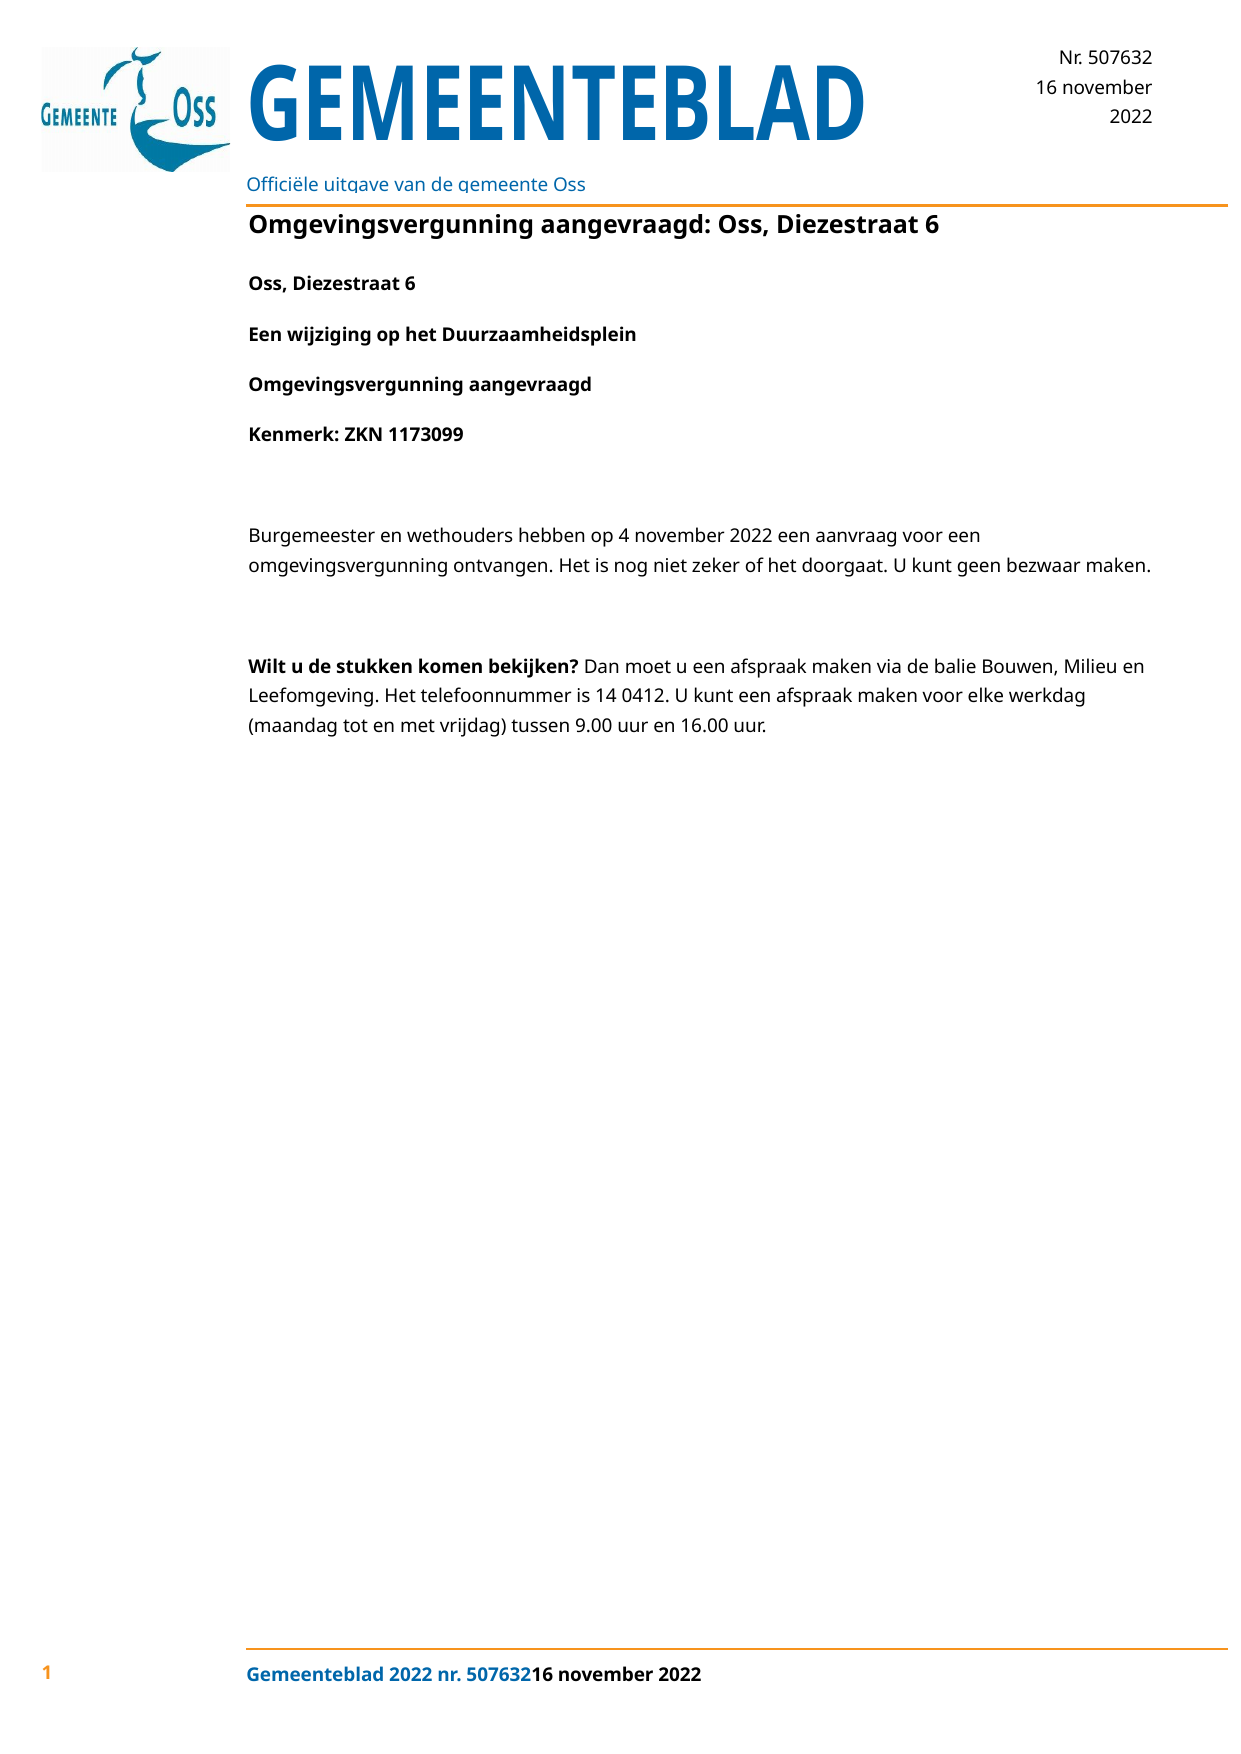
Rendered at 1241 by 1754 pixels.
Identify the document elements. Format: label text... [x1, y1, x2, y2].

text Burgemeester en wethouders hebben op 4 november 2022 een aanvraag voor een omgevingsvergunning ontvangen. Het is nog niet zeker of het doorgaat. U kunt geen bezwaar maken. [248, 522, 1152, 578]
picture [41, 47, 231, 172]
text Een wijziging op het Duurzaamheidsplein [248, 321, 1152, 346]
text Kenmerk: ZKN 1173099 [248, 422, 1152, 447]
text Omgevingsvergunning aangevraagd [248, 371, 1152, 397]
text Oss, Diezestraat 6 [248, 270, 1152, 296]
text Omgevingsvergunning aangevraagd: Oss, Diezestraat 6 [248, 207, 1152, 241]
text Wilt u de stukken komen bekijken? Dan moet u een afspraak maken via de balie Bouwen, Milieu en Leefomgeving. Het telefoonnummer is 14 0412. U kunt een afspraak maken voor elke werkdag (maandag tot en met vrijdag) tussen 9.00 uur en 16.00 uur. [248, 653, 1152, 738]
